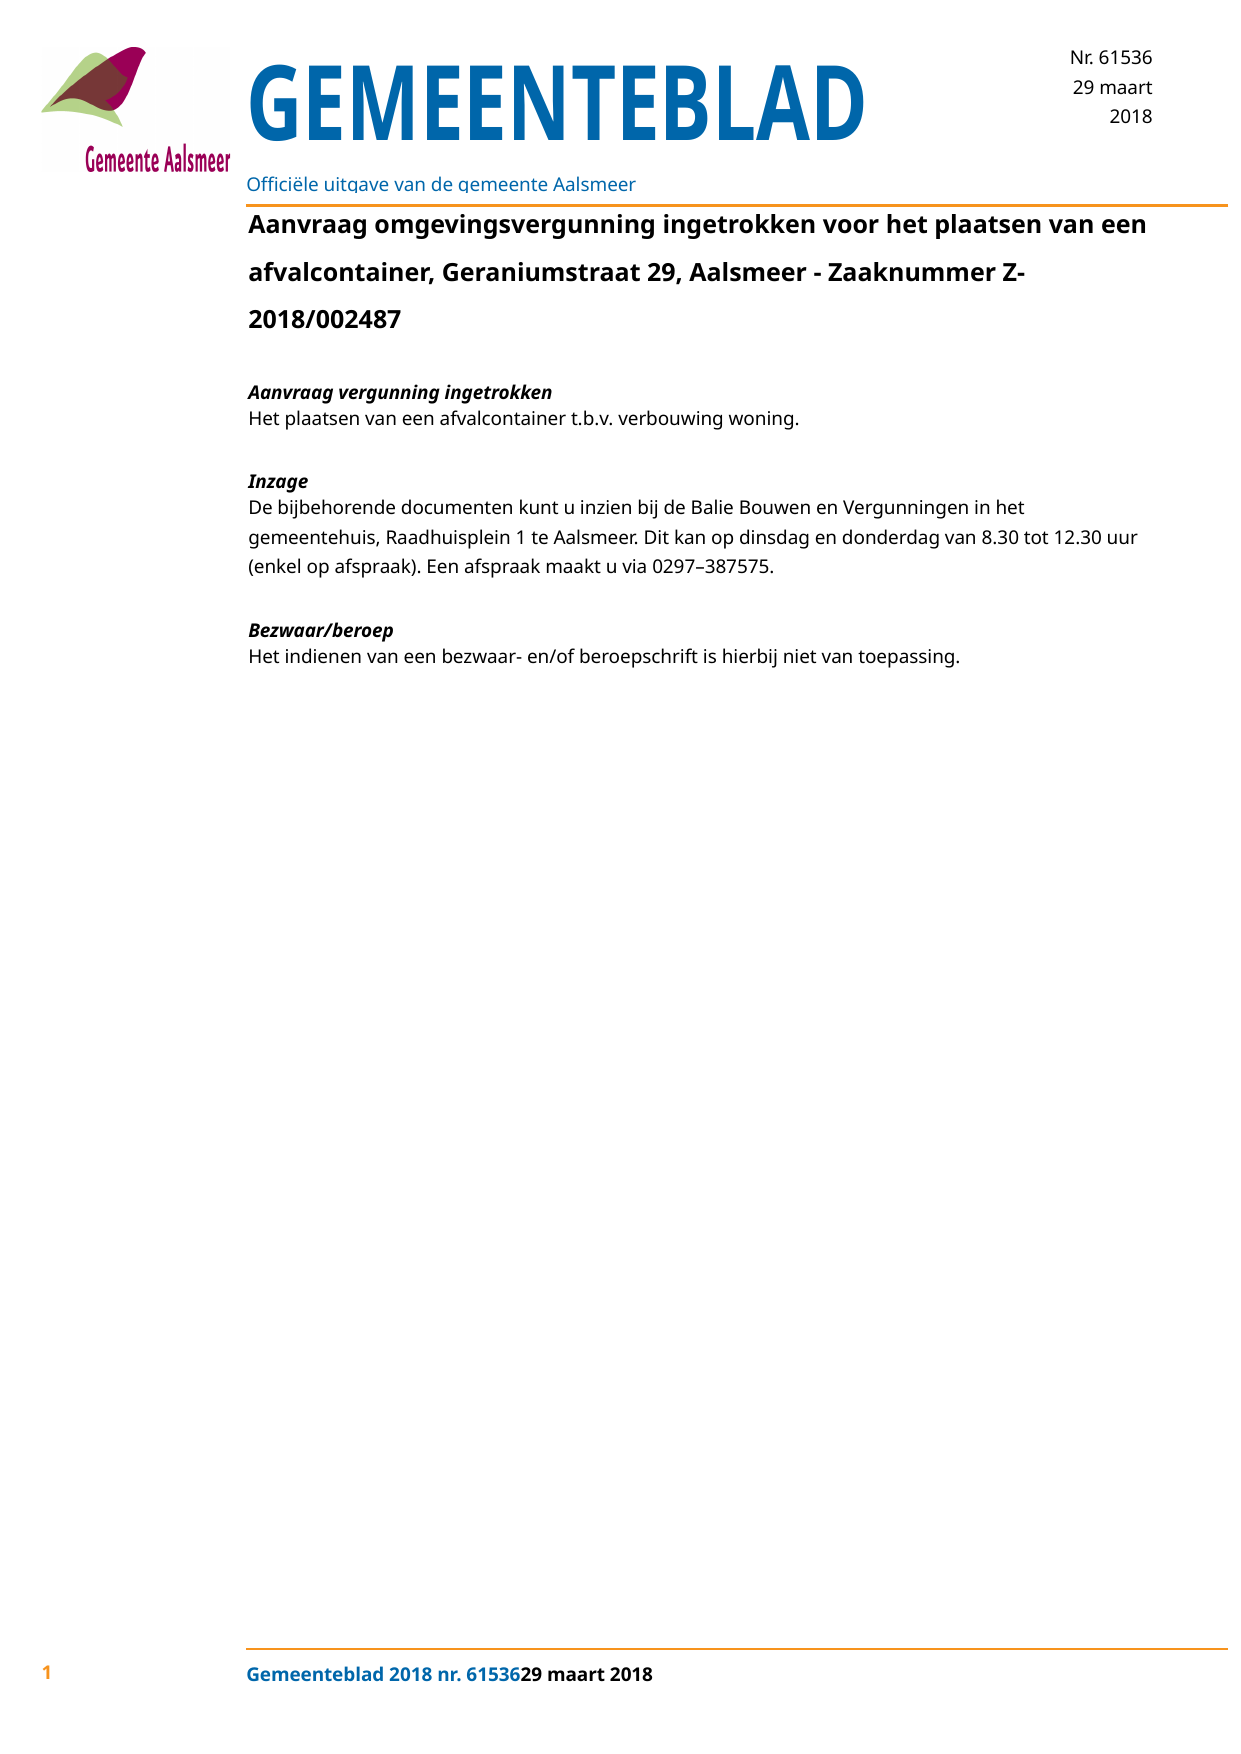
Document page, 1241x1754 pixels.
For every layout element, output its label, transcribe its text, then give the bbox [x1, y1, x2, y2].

text Het plaatsen van een afvalcontainer t.b.v. verbouwing woning. [248, 405, 1152, 431]
picture [41, 47, 231, 172]
text Het indienen van een bezwaar- en/of beroepschrift is hierbij niet van toepassing. [248, 643, 1152, 669]
text De bijbehorende documenten kunt u inzien bij de Balie Bouwen en Vergunningen in het gemeentehuis, Raadhuisplein 1 te Aalsmeer. Dit kan op dinsdag en donderdag van 8.30 tot 12.30 uur (enkel op afspraak). Een afspraak maakt u via 0297–387575. [248, 494, 1152, 579]
text Inzage [248, 469, 1152, 494]
text Aanvraag omgevingsvergunning ingetrokken voor het plaatsen van een afvalcontainer, Geraniumstraat 29, Aalsmeer - Zaaknummer Z-2018/002487 [248, 207, 1152, 336]
text Aanvraag vergunning ingetrokken [248, 379, 1152, 405]
text Bezwaar/beroep [248, 618, 1152, 643]
